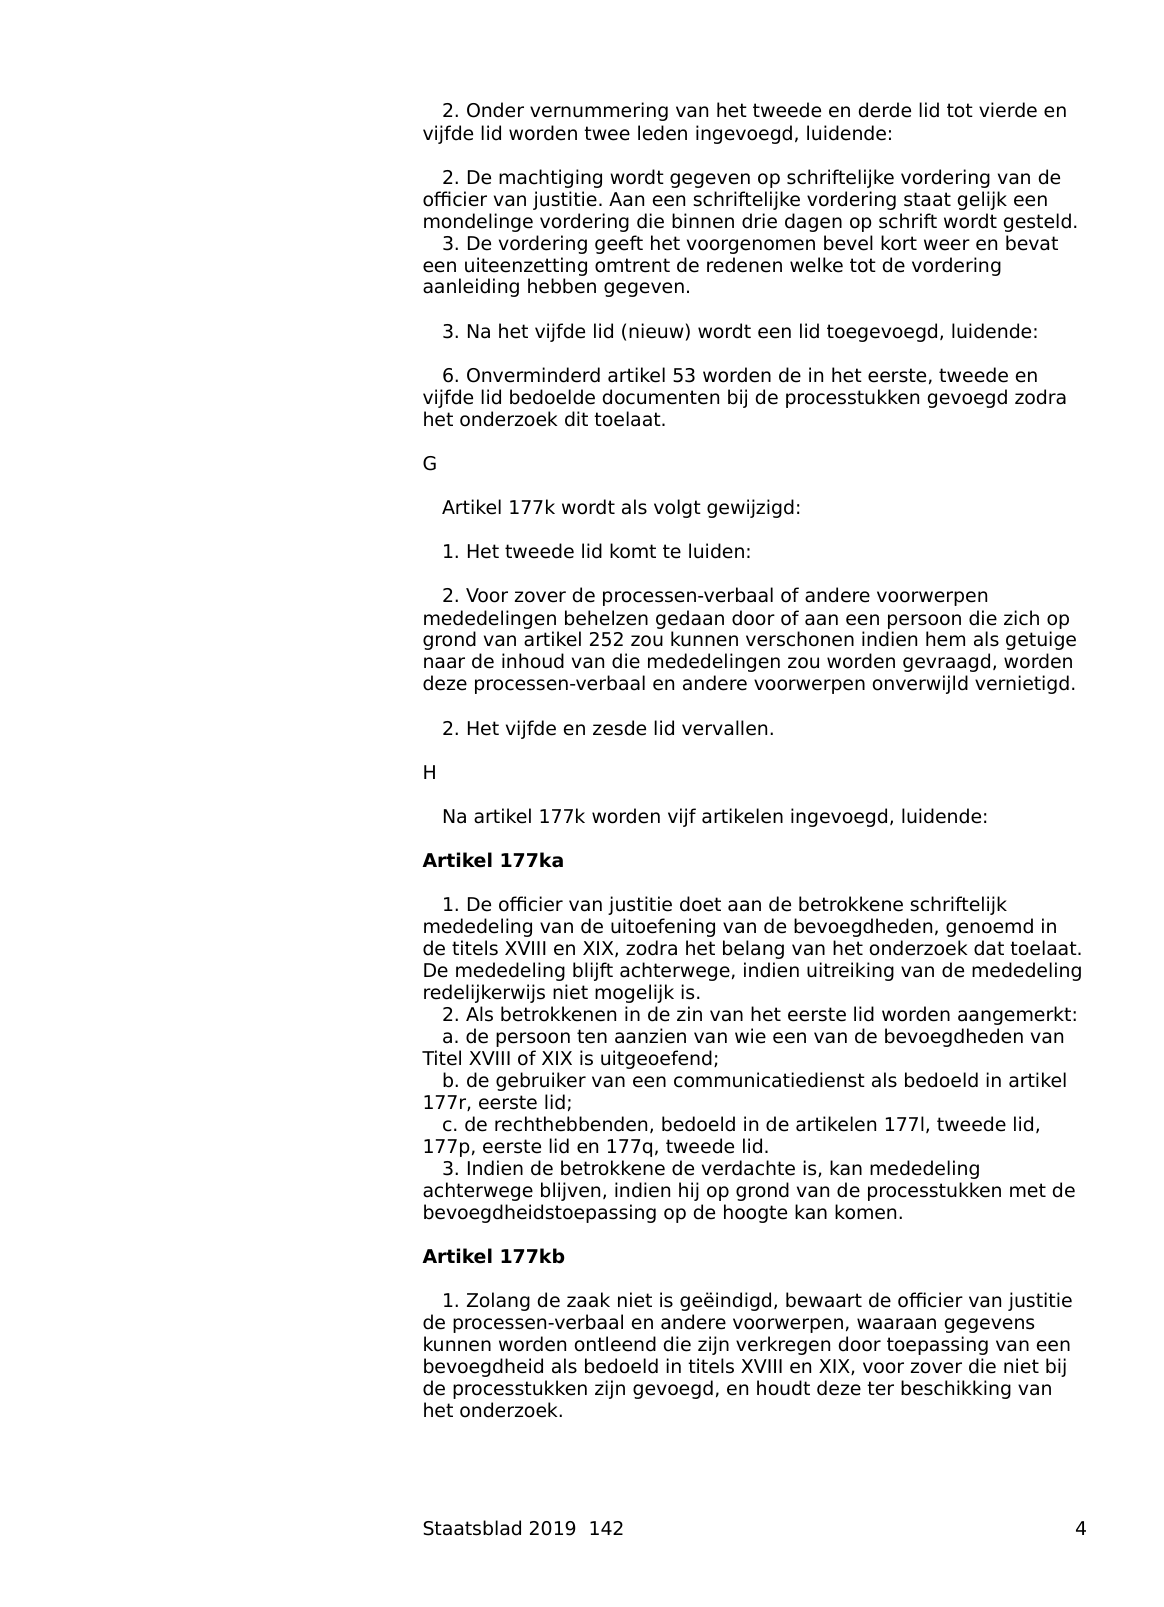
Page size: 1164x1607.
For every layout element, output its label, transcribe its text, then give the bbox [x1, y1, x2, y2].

text a. de persoon ten aanzien van wie een van de bevoegdheden van Titel XVIII of XIX is uitgeoefend; [422, 1026, 1087, 1070]
text 2. Als betrokkenen in de zin van het eerste lid worden aangemerkt: [422, 1004, 1087, 1026]
text 2. Onder vernummering van het tweede en derde lid tot vierde en vijfde lid worden twee leden ingevoegd, luidende: [422, 100, 1087, 144]
text 3. Indien de betrokkene de verdachte is, kan mededeling achterwege blijven, indien hij op grond van de processtukken met de bevoegdheidstoepassing op de hoogte kan komen. [422, 1158, 1087, 1224]
subtitle Artikel 177kb [422, 1246, 1087, 1268]
text 2. Voor zover de processen-verbaal of andere voorwerpen mededelingen behelzen gedaan door of aan een persoon die zich op grond van artikel 252 zou kunnen verschonen indien hem als getuige naar de inhoud van die mededelingen zou worden gevraagd, worden deze processen-verbaal en andere voorwerpen onverwijld vernietigd. [422, 585, 1087, 695]
text 1. De officier van justitie doet aan de betrokkene schriftelijk mededeling van de uitoefening van de bevoegdheden, genoemd in de titels XVIII en XIX, zodra het belang van het onderzoek dat toelaat. De mededeling blijft achterwege, indien uitreiking van de mededeling redelijkerwijs niet mogelijk is. [422, 894, 1087, 1004]
text 3. De vordering geeft het voorgenomen bevel kort weer en bevat een uiteenzetting omtrent de redenen welke tot de vordering aanleiding hebben gegeven. [422, 232, 1087, 298]
text 2. Het vijfde en zesde lid vervallen. [422, 717, 1087, 739]
text G [422, 453, 1087, 475]
text 3. Na het vijfde lid (nieuw) wordt een lid toegevoegd, luidende: [422, 321, 1087, 343]
text Artikel 177k wordt als volgt gewijzigd: [422, 497, 1087, 519]
text 6. Onverminderd artikel 53 worden de in het eerste, tweede en vijfde lid bedoelde documenten bij de processtukken gevoegd zodra het onderzoek dit toelaat. [422, 365, 1087, 431]
text b. de gebruiker van een communicatiedienst als bedoeld in artikel 177r, eerste lid; [422, 1070, 1087, 1114]
text 1. Zolang de zaak niet is geëindigd, bewaart de officier van justitie de processen-verbaal en andere voorwerpen, waaraan gegevens kunnen worden ontleend die zijn verkregen door toepassing van een bevoegdheid als bedoeld in titels XVIII en XIX, voor zover die niet bij de processtukken zijn gevoegd, en houdt deze ter beschikking van het onderzoek. [422, 1290, 1087, 1422]
text 2. De machtiging wordt gegeven op schriftelijke vordering van de officier van justitie. Aan een schriftelijke vordering staat gelijk een mondelinge vordering die binnen drie dagen op schrift wordt gesteld. [422, 167, 1087, 232]
subtitle Artikel 177ka [422, 850, 1087, 872]
text H [422, 762, 1087, 784]
text 1. Het tweede lid komt te luiden: [422, 541, 1087, 563]
text Na artikel 177k worden vijf artikelen ingevoegd, luidende: [422, 806, 1087, 828]
text c. de rechthebbenden, bedoeld in de artikelen 177l, tweede lid, 177p, eerste lid en 177q, tweede lid. [422, 1114, 1087, 1158]
